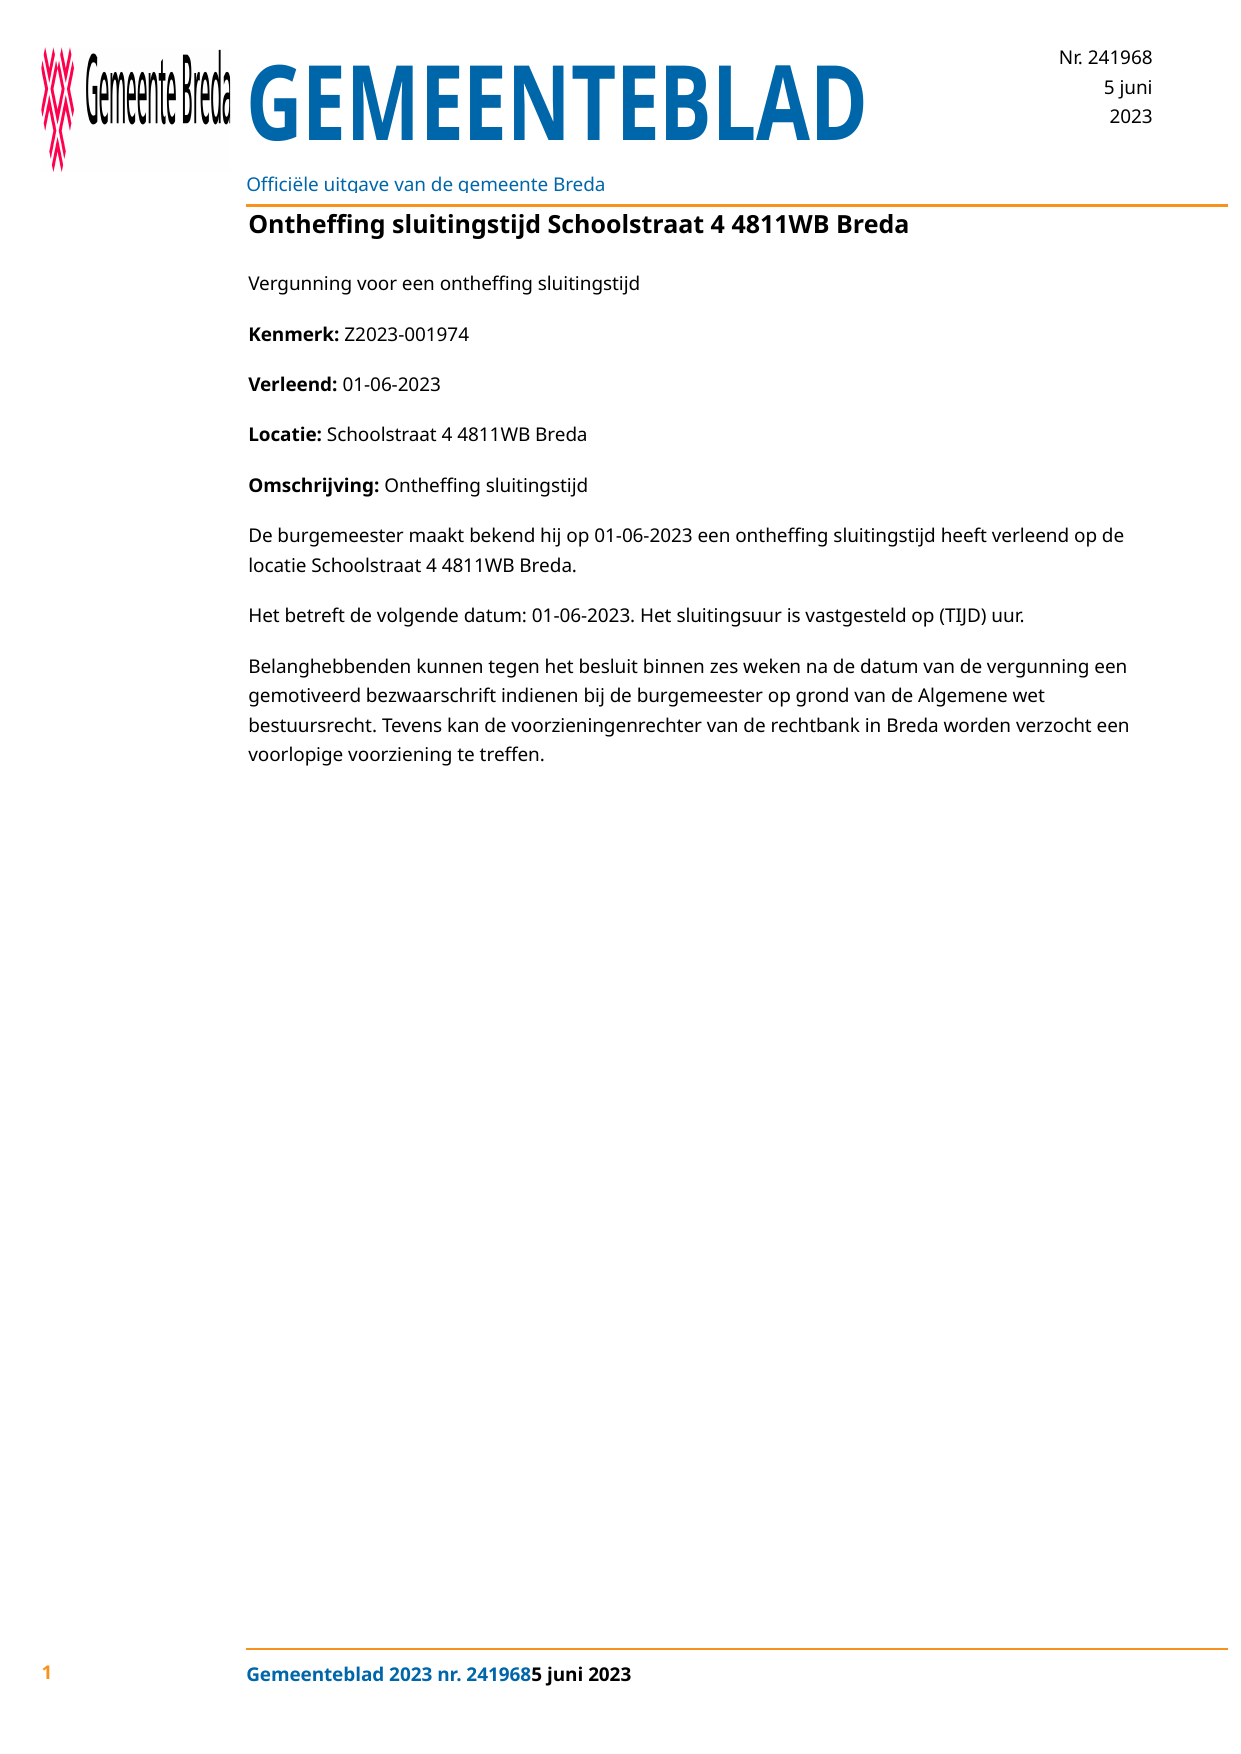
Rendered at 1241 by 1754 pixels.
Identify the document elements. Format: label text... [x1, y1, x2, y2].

text Locatie: Schoolstraat 4 4811WB Breda [248, 422, 1152, 447]
text Ontheffing sluitingstijd Schoolstraat 4 4811WB Breda [248, 207, 1152, 241]
text Omschrijving: Ontheffing sluitingstijd [248, 472, 1152, 498]
text Verleend: 01-06-2023 [248, 371, 1152, 397]
text Vergunning voor een ontheffing sluitingstijd [248, 270, 1152, 296]
text Belanghebbenden kunnen tegen het besluit binnen zes weken na de datum van de vergunning een gemotiveerd bezwaarschrift indienen bij de burgemeester op grond van de Algemene wet bestuursrecht. Tevens kan de voorzieningenrechter van de rechtbank in Breda worden verzocht een voorlopige voorziening te treffen. [248, 653, 1152, 767]
text Het betreft de volgende datum: 01-06-2023. Het sluitingsuur is vastgesteld op (TIJD) uur. [248, 602, 1152, 628]
picture [41, 47, 231, 172]
text Kenmerk: Z2023-001974 [248, 321, 1152, 346]
text De burgemeester maakt bekend hij op 01-06-2023 een ontheffing sluitingstijd heeft verleend op de locatie Schoolstraat 4 4811WB Breda. [248, 522, 1152, 578]
